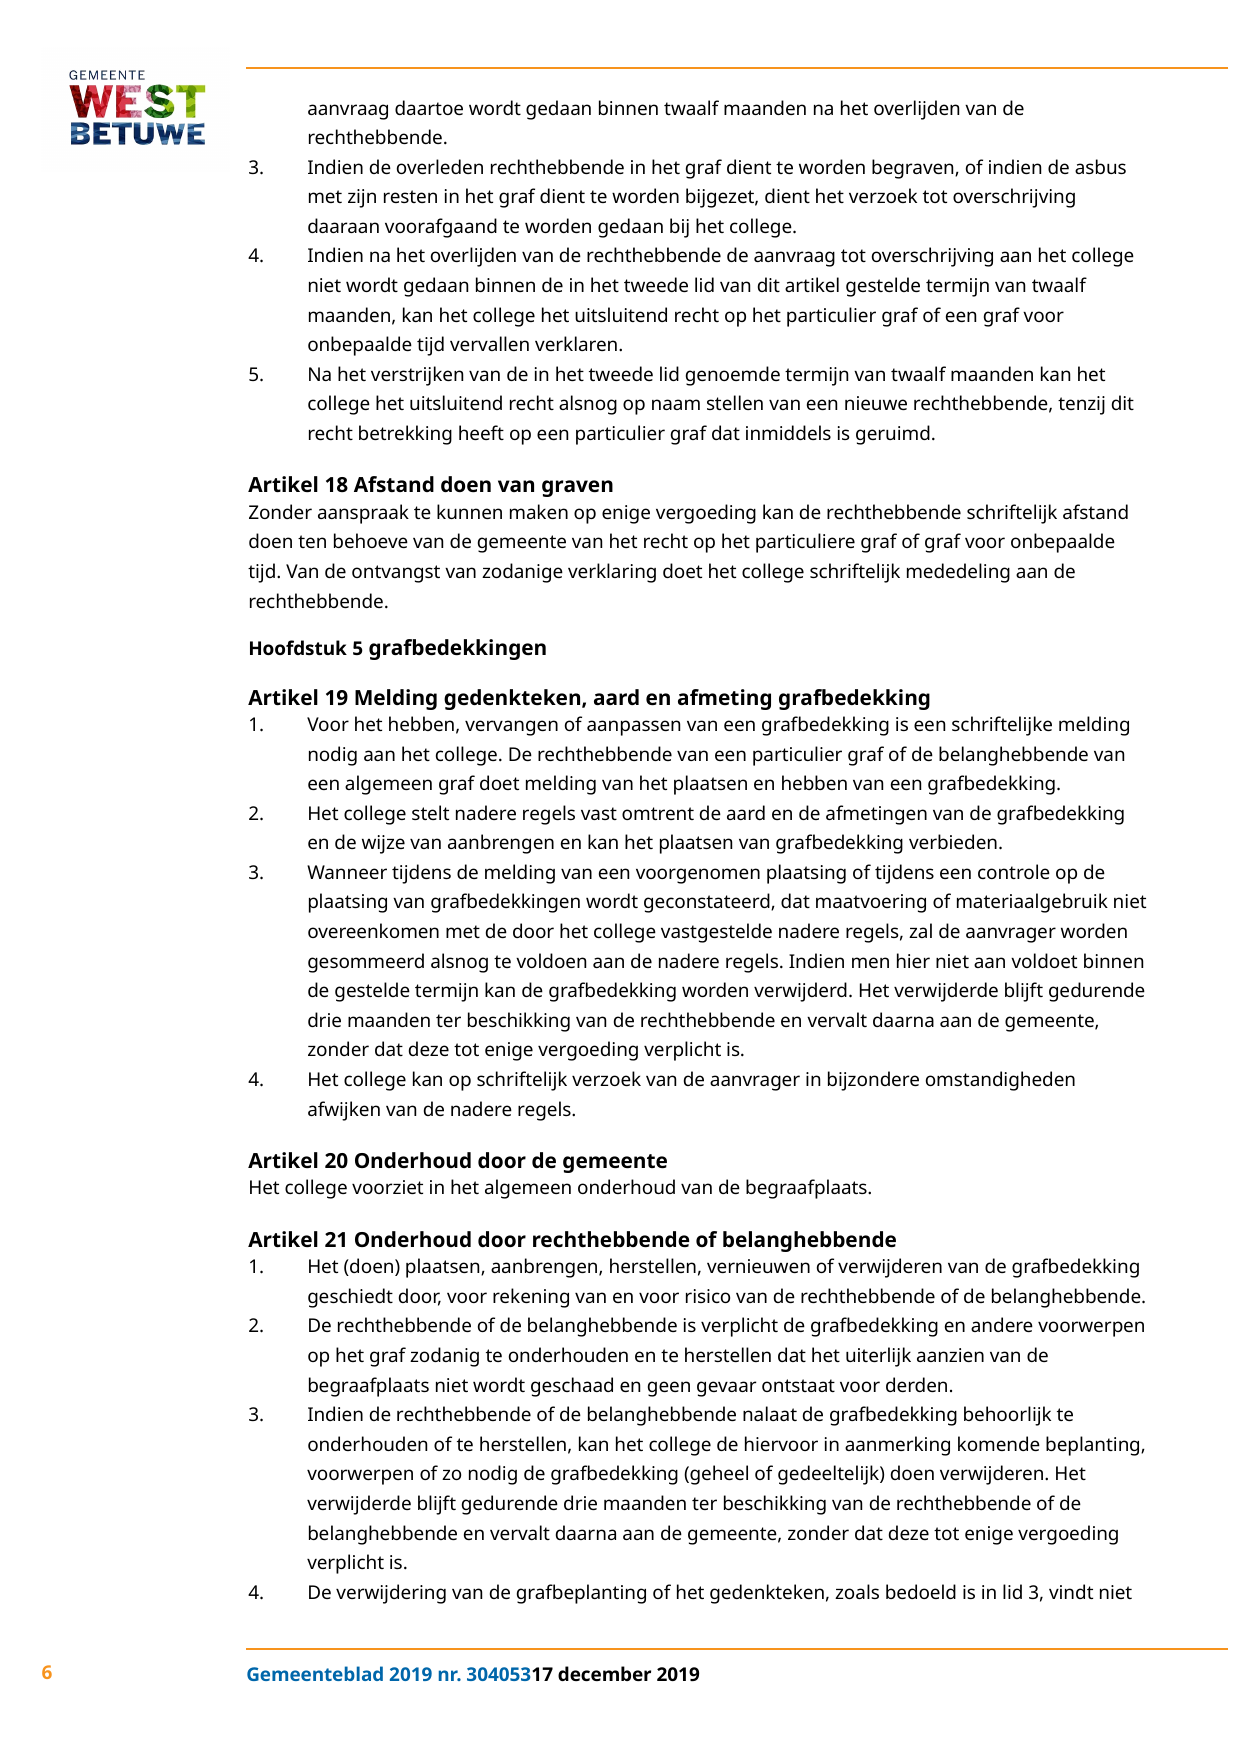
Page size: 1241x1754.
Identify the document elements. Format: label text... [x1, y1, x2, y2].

text Artikel 20 Onderhoud door de gemeente [248, 1146, 1152, 1174]
list De verwijdering van de grafbeplanting of het gedenkteken, zoals bedoeld is in lid 3, vindt niet [248, 1579, 1152, 1604]
list Het college stelt nadere regels vast omtrent de aard en de afmetingen van de grafbedekking en de wijze van aanbrengen en kan het plaatsen van grafbedekking verbieden. [248, 800, 1152, 855]
list Het college kan op schriftelijk verzoek van de aanvrager in bijzondere omstandigheden afwijken van de nadere regels. [248, 1066, 1152, 1121]
list Het (doen) plaatsen, aanbrengen, herstellen, vernieuwen of verwijderen van de grafbedekking geschiedt door, voor rekening van en voor risico van de rechthebbende of de belanghebbende. [248, 1253, 1152, 1309]
text Het college voorziet in het algemeen onderhoud van de begraafplaats. [248, 1174, 1152, 1200]
list Indien na het overlijden van de rechthebbende de aanvraag tot overschrijving aan het college niet wordt gedaan binnen de in het tweede lid van dit artikel gestelde termijn van twaalf maanden, kan het college het uitsluitend recht op het particulier graf of een graf voor onbepaalde tijd vervallen verklaren. [248, 243, 1152, 357]
text Artikel 19 Melding gedenkteken, aard en afmeting grafbedekking [248, 683, 1152, 711]
list De rechthebbende of de belanghebbende is verplicht de grafbedekking en andere voorwerpen op het graf zodanig te onderhouden en te herstellen dat het uiterlijk aanzien van de begraafplaats niet wordt geschaad en geen gevaar ontstaat voor derden. [248, 1313, 1152, 1397]
text Hoofdstuk 5 grafbedekkingen [248, 633, 1152, 662]
text Zonder aanspraak te kunnen maken op enige vergoeding kan de rechthebbende schriftelijk afstand doen ten behoeve van de gemeente van het recht op het particuliere graf of graf voor onbepaalde tijd. Van de ontvangst van zodanige verklaring doet het college schriftelijk mededeling aan de rechthebbende. [248, 499, 1152, 613]
list Indien de rechthebbende of de belanghebbende nalaat de grafbedekking behoorlijk te onderhouden of te herstellen, kan het college de hiervoor in aanmerking komende beplanting, voorwerpen of zo nodig de grafbedekking (geheel of gedeeltelijk) doen verwijderen. Het verwijderde blijft gedurende drie maanden ter beschikking van de rechthebbende of de belanghebbende en vervalt daarna aan de gemeente, zonder dat deze tot enige vergoeding verplicht is. [248, 1401, 1152, 1575]
picture [41, 47, 231, 172]
text Artikel 21 Onderhoud door rechthebbende of belanghebbende [248, 1225, 1152, 1253]
text Artikel 18 Afstand doen van graven [248, 471, 1152, 499]
list Indien de overleden rechthebbende in het graf dient te worden begraven, of indien de asbus met zijn resten in het graf dient te worden bijgezet, dient het verzoek tot overschrijving daaraan voorafgaand te worden gedaan bij het college. [248, 154, 1152, 239]
list Voor het hebben, vervangen of aanpassen van een grafbedekking is een schriftelijke melding nodig aan het college. De rechthebbende van een particulier graf of de belanghebbende van een algemeen graf doet melding van het plaatsen en hebben van een grafbedekking. [248, 711, 1152, 796]
list Wanneer tijdens de melding van een voorgenomen plaatsing of tijdens een controle op de plaatsing van grafbedekkingen wordt geconstateerd, dat maatvoering of materiaalgebruik niet overeenkomen met de door het college vastgestelde nadere regels, zal de aanvrager worden gesommeerd alsnog te voldoen aan de nadere regels. Indien men hier niet aan voldoet binnen de gestelde termijn kan de grafbedekking worden verwijderd. Het verwijderde blijft gedurende drie maanden ter beschikking van de rechthebbende en vervalt daarna aan de gemeente, zonder dat deze tot enige vergoeding verplicht is. [248, 859, 1152, 1062]
list Na het verstrijken van de in het tweede lid genoemde termijn van twaalf maanden kan het college het uitsluitend recht alsnog op naam stellen van een nieuwe rechthebbende, tenzij dit recht betrekking heeft op een particulier graf dat inmiddels is geruimd. [248, 361, 1152, 446]
list aanvraag daartoe wordt gedaan binnen twaalf maanden na het overlijden van de rechthebbende. [248, 95, 1152, 150]
